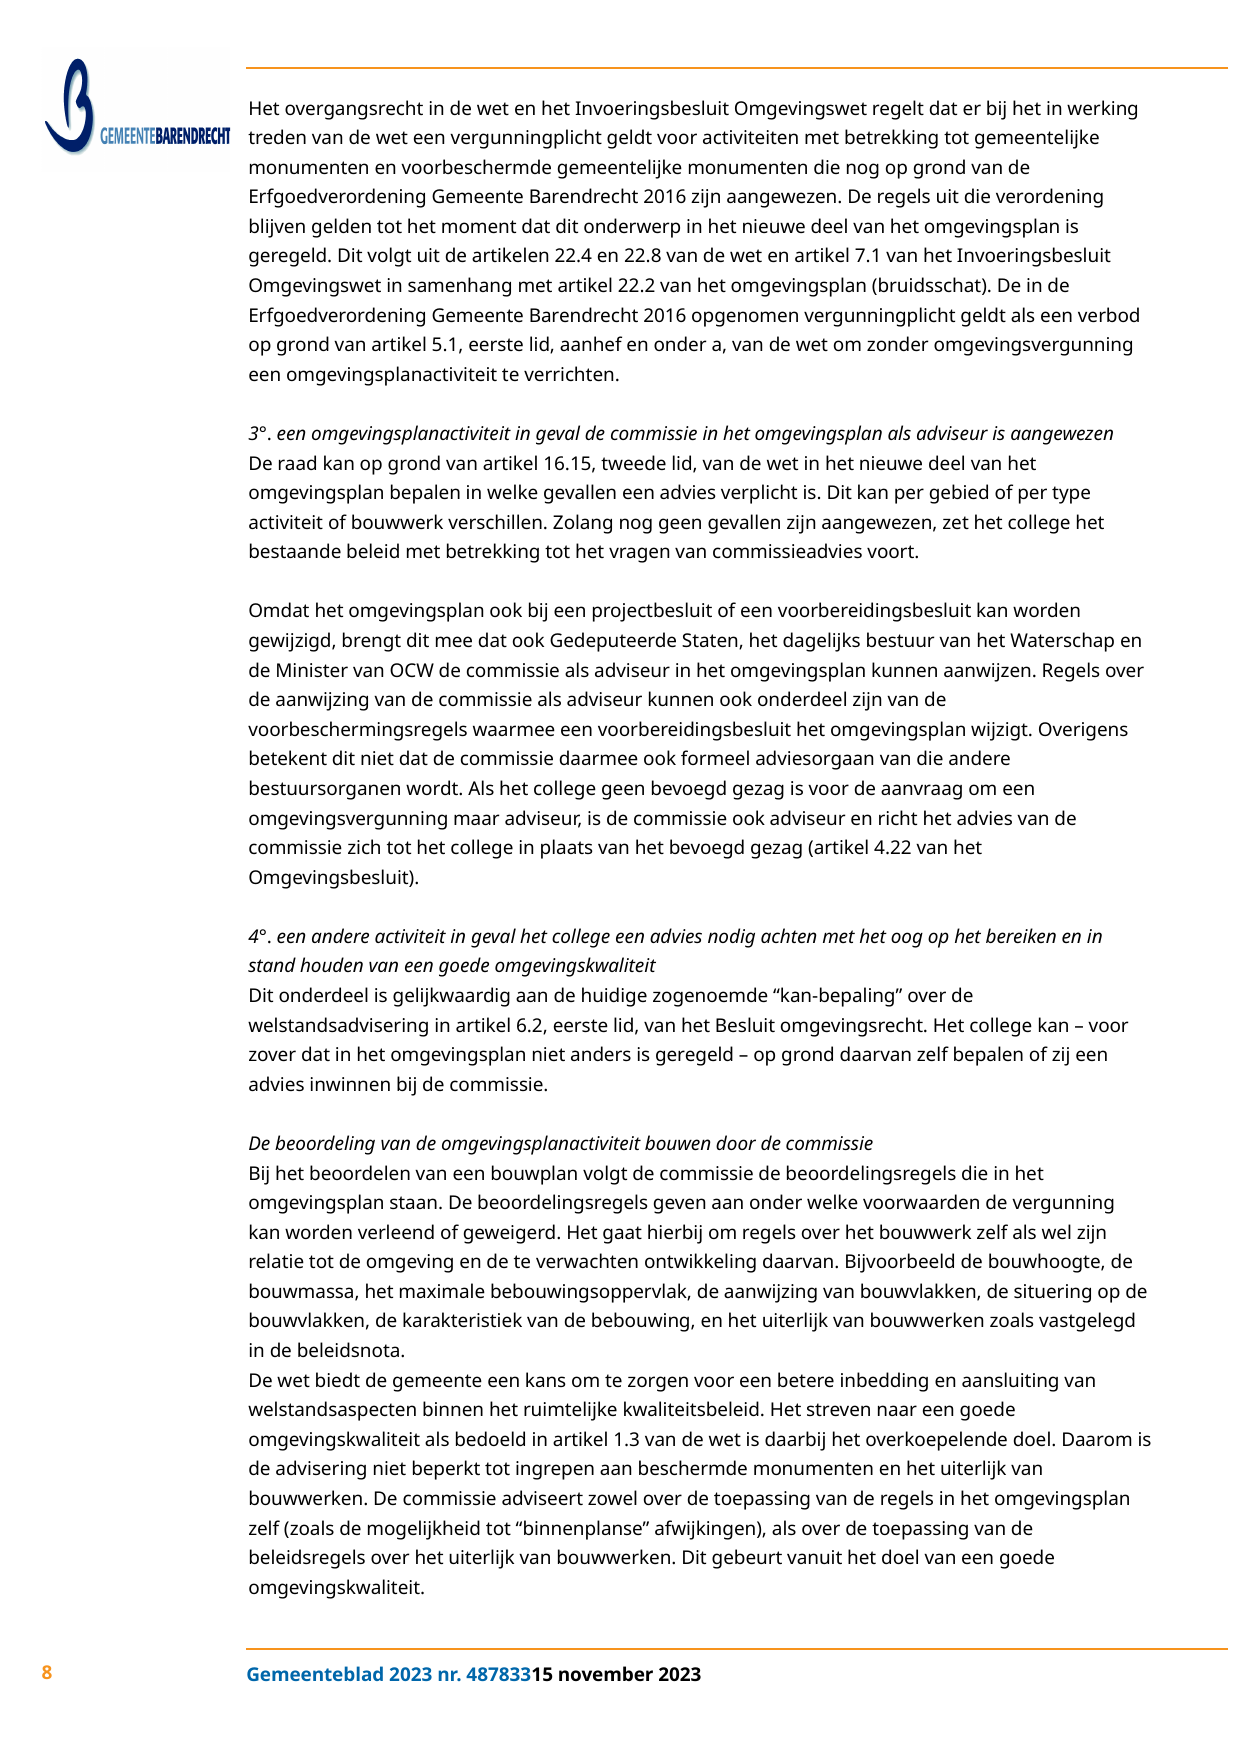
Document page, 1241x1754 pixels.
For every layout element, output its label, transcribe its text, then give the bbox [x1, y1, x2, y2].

text Omdat het omgevingsplan ook bij een projectbesluit of een voorbereidingsbesluit kan worden gewijzigd, brengt dit mee dat ook Gedeputeerde Staten, het dagelijks bestuur van het Waterschap en de Minister van OCW de commissie als adviseur in het omgevingsplan kunnen aanwijzen. Regels over de aanwijzing van de commissie als adviseur kunnen ook onderdeel zijn van de voorbeschermingsregels waarmee een voorbereidingsbesluit het omgevingsplan wijzigt. Overigens betekent dit niet dat de commissie daarmee ook formeel adviesorgaan van die andere bestuursorganen wordt. Als het college geen bevoegd gezag is voor de aanvraag om een omgevingsvergunning maar adviseur, is de commissie ook adviseur en richt het advies van de commissie zich tot het college in plaats van het bevoegd gezag (artikel 4.22 van het Omgevingsbesluit). [248, 598, 1152, 890]
text De wet biedt de gemeente een kans om te zorgen voor een betere inbedding en aansluiting van welstandsaspecten binnen het ruimtelijke kwaliteitsbeleid. Het streven naar een goede omgevingskwaliteit als bedoeld in artikel 1.3 van de wet is daarbij het overkoepelende doel. Daarom is de advisering niet beperkt tot ingrepen aan beschermde monumenten en het uiterlijk van bouwwerken. De commissie adviseert zowel over de toepassing van de regels in het omgevingsplan zelf (zoals de mogelijkheid tot “binnenplanse” afwijkingen), als over de toepassing van de beleidsregels over het uiterlijk van bouwwerken. Dit gebeurt vanuit het doel van een goede omgevingskwaliteit. [248, 1367, 1152, 1600]
text 3°. een omgevingsplanactiviteit in geval de commissie in het omgevingsplan als adviseur is aangewezen [248, 420, 1152, 446]
text De beoordeling van de omgevingsplanactiviteit bouwen door de commissie [248, 1130, 1152, 1156]
text Het overgangsrecht in de wet en het Invoeringsbesluit Omgevingswet regelt dat er bij het in werking treden van de wet een vergunningplicht geldt voor activiteiten met betrekking tot gemeentelijke monumenten en voorbeschermde gemeentelijke monumenten die nog op grond van de Erfgoedverordening Gemeente Barendrecht 2016 zijn aangewezen. De regels uit die verordening blijven gelden tot het moment dat dit onderwerp in het nieuwe deel van het omgevingsplan is geregeld. Dit volgt uit de artikelen 22.4 en 22.8 van de wet en artikel 7.1 van het Invoeringsbesluit Omgevingswet in samenhang met artikel 22.2 van het omgevingsplan (bruidsschat). De in de Erfgoedverordening Gemeente Barendrecht 2016 opgenomen vergunningplicht geldt als een verbod op grond van artikel 5.1, eerste lid, aanhef en onder a, van de wet om zonder omgevingsvergunning een omgevingsplanactiviteit te verrichten. [248, 95, 1152, 387]
text Dit onderdeel is gelijkwaardig aan de huidige zogenoemde “kan-bepaling” over de welstandsadvisering in artikel 6.2, eerste lid, van het Besluit omgevingsrecht. Het college kan – voor zover dat in het omgevingsplan niet anders is geregeld – op grond daarvan zelf bepalen of zij een advies inwinnen bij de commissie. [248, 982, 1152, 1097]
text Bij het beoordelen van een bouwplan volgt de commissie de beoordelingsregels die in het omgevingsplan staan. De beoordelingsregels geven aan onder welke voorwaarden de vergunning kan worden verleend of geweigerd. Het gaat hierbij om regels over het bouwwerk zelf als wel zijn relatie tot de omgeving en de te verwachten ontwikkeling daarvan. Bijvoorbeeld de bouwhoogte, de bouwmassa, het maximale bebouwingsoppervlak, de aanwijzing van bouwvlakken, de situering op de bouwvlakken, de karakteristiek van de bebouwing, en het uiterlijk van bouwwerken zoals vastgelegd in de beleidsnota. [248, 1160, 1152, 1363]
picture [41, 47, 231, 172]
text De raad kan op grond van artikel 16.15, tweede lid, van de wet in het nieuwe deel van het omgevingsplan bepalen in welke gevallen een advies verplicht is. Dit kan per gebied of per type activiteit of bouwwerk verschillen. Zolang nog geen gevallen zijn aangewezen, zet het college het bestaande beleid met betrekking tot het vragen van commissieadvies voort. [248, 450, 1152, 564]
text 4°. een andere activiteit in geval het college een advies nodig achten met het oog op het bereiken en in stand houden van een goede omgevingskwaliteit [248, 923, 1152, 978]
